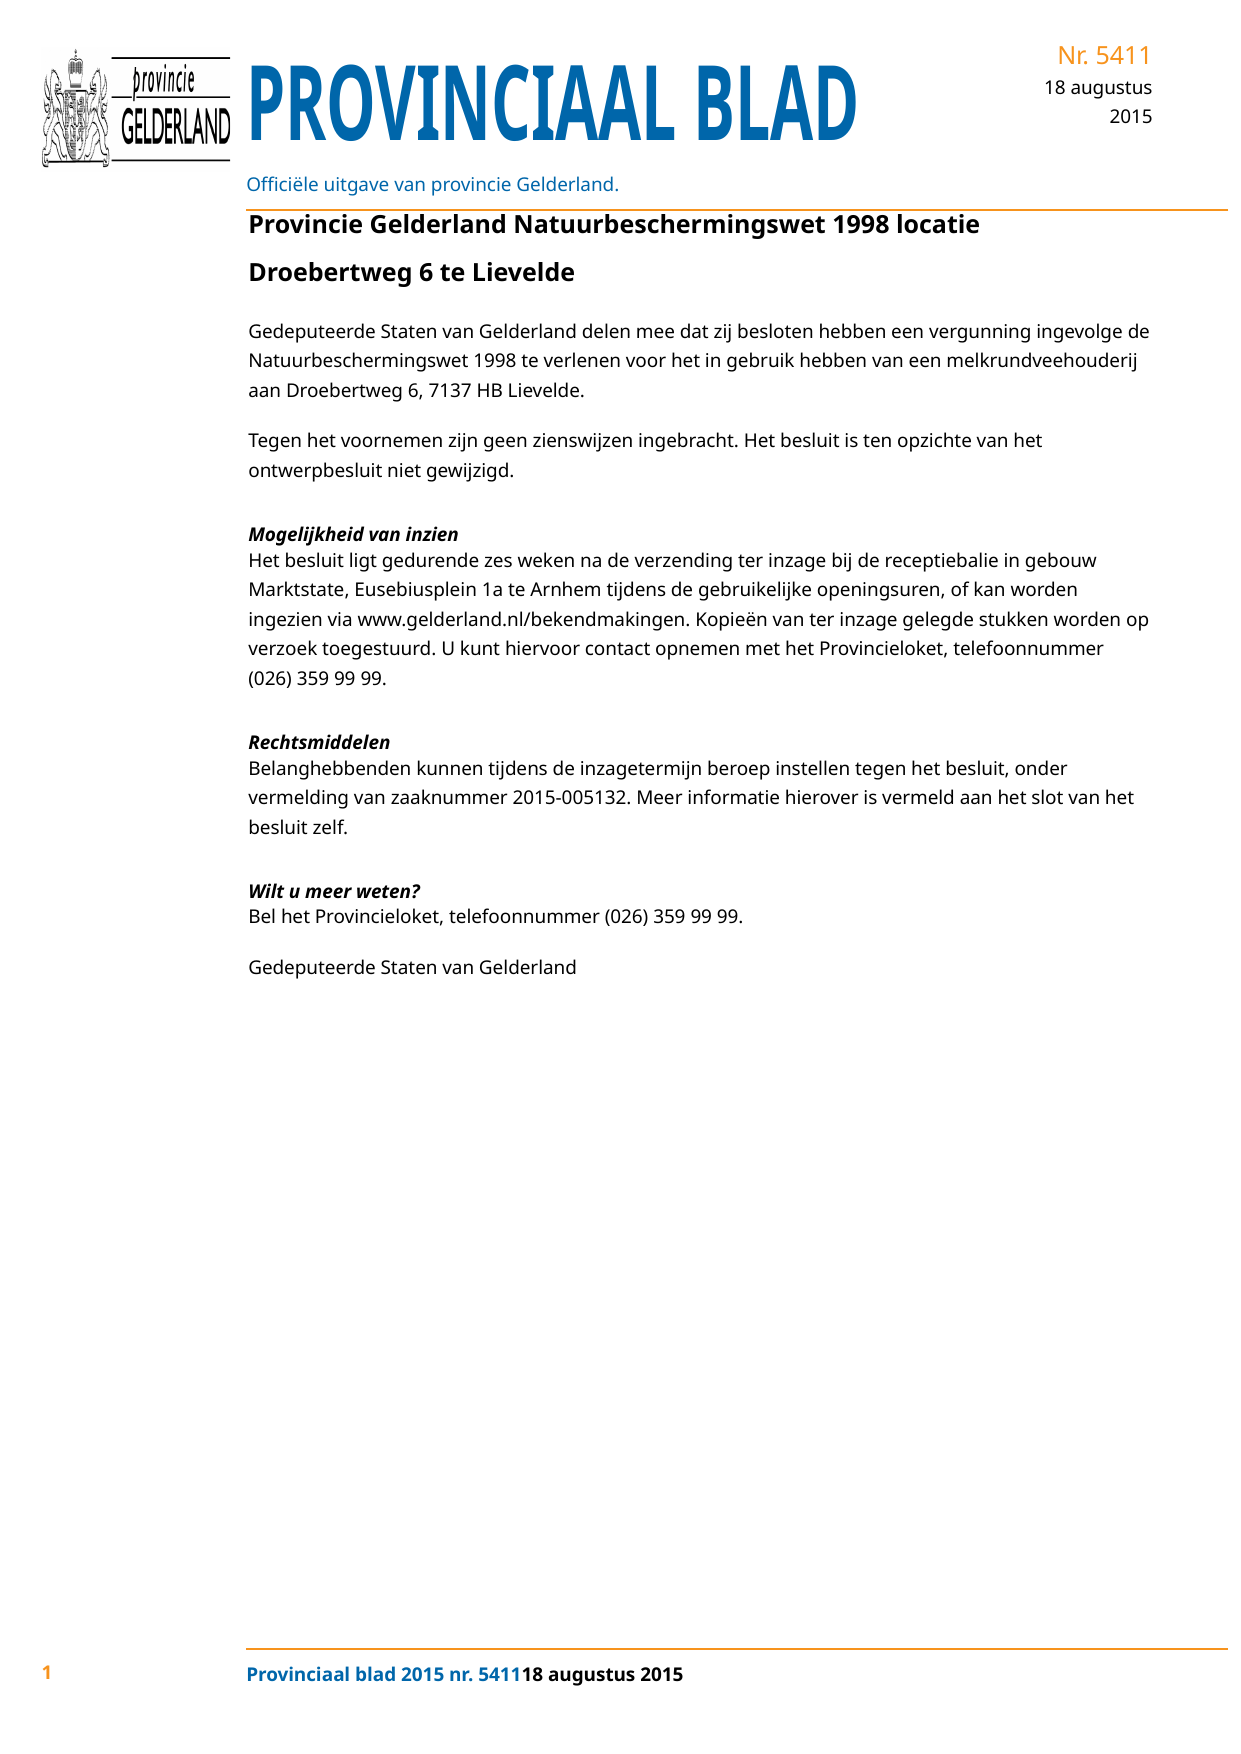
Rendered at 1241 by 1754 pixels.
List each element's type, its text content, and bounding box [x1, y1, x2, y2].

text Rechtsmiddelen [248, 729, 1152, 755]
text Gedeputeerde Staten van Gelderland [248, 954, 1152, 980]
text Belanghebbenden kunnen tijdens de inzagetermijn beroep instellen tegen het besluit, onder vermelding van zaaknummer 2015-005132. Meer informatie hierover is vermeld aan het slot van het besluit zelf. [248, 755, 1152, 840]
text Bel het Provincieloket, telefoonnummer (026) 359 99 99. [248, 904, 1152, 929]
picture [41, 47, 231, 172]
text Gedeputeerde Staten van Gelderland delen mee dat zij besloten hebben een vergunning ingevolge de Natuurbeschermingswet 1998 te verlenen voor het in gebruik hebben van een melkrundveehouderij aan Droebertweg 6, 7137 HB Lievelde. [248, 318, 1152, 403]
text Mogelijkheid van inzien [248, 521, 1152, 547]
text Provincie Gelderland Natuurbeschermingswet 1998 locatie Droebertweg 6 te Lievelde [248, 211, 1152, 288]
text Tegen het voornemen zijn geen zienswijzen ingebracht. Het besluit is ten opzichte van het ontwerpbesluit niet gewijzigd. [248, 427, 1152, 483]
text Het besluit ligt gedurende zes weken na de verzending ter inzage bij de receptiebalie in gebouw Marktstate, Eusebiusplein 1a te Arnhem tijdens de gebruikelijke openingsuren, of kan worden ingezien via www.gelderland.nl/bekendmakingen. Kopieën van ter inzage gelegde stukken worden op verzoek toegestuurd. U kunt hiervoor contact opnemen met het Provincieloket, telefoonnummer (026) 359 99 99. [248, 547, 1152, 691]
text Wilt u meer weten? [248, 878, 1152, 904]
